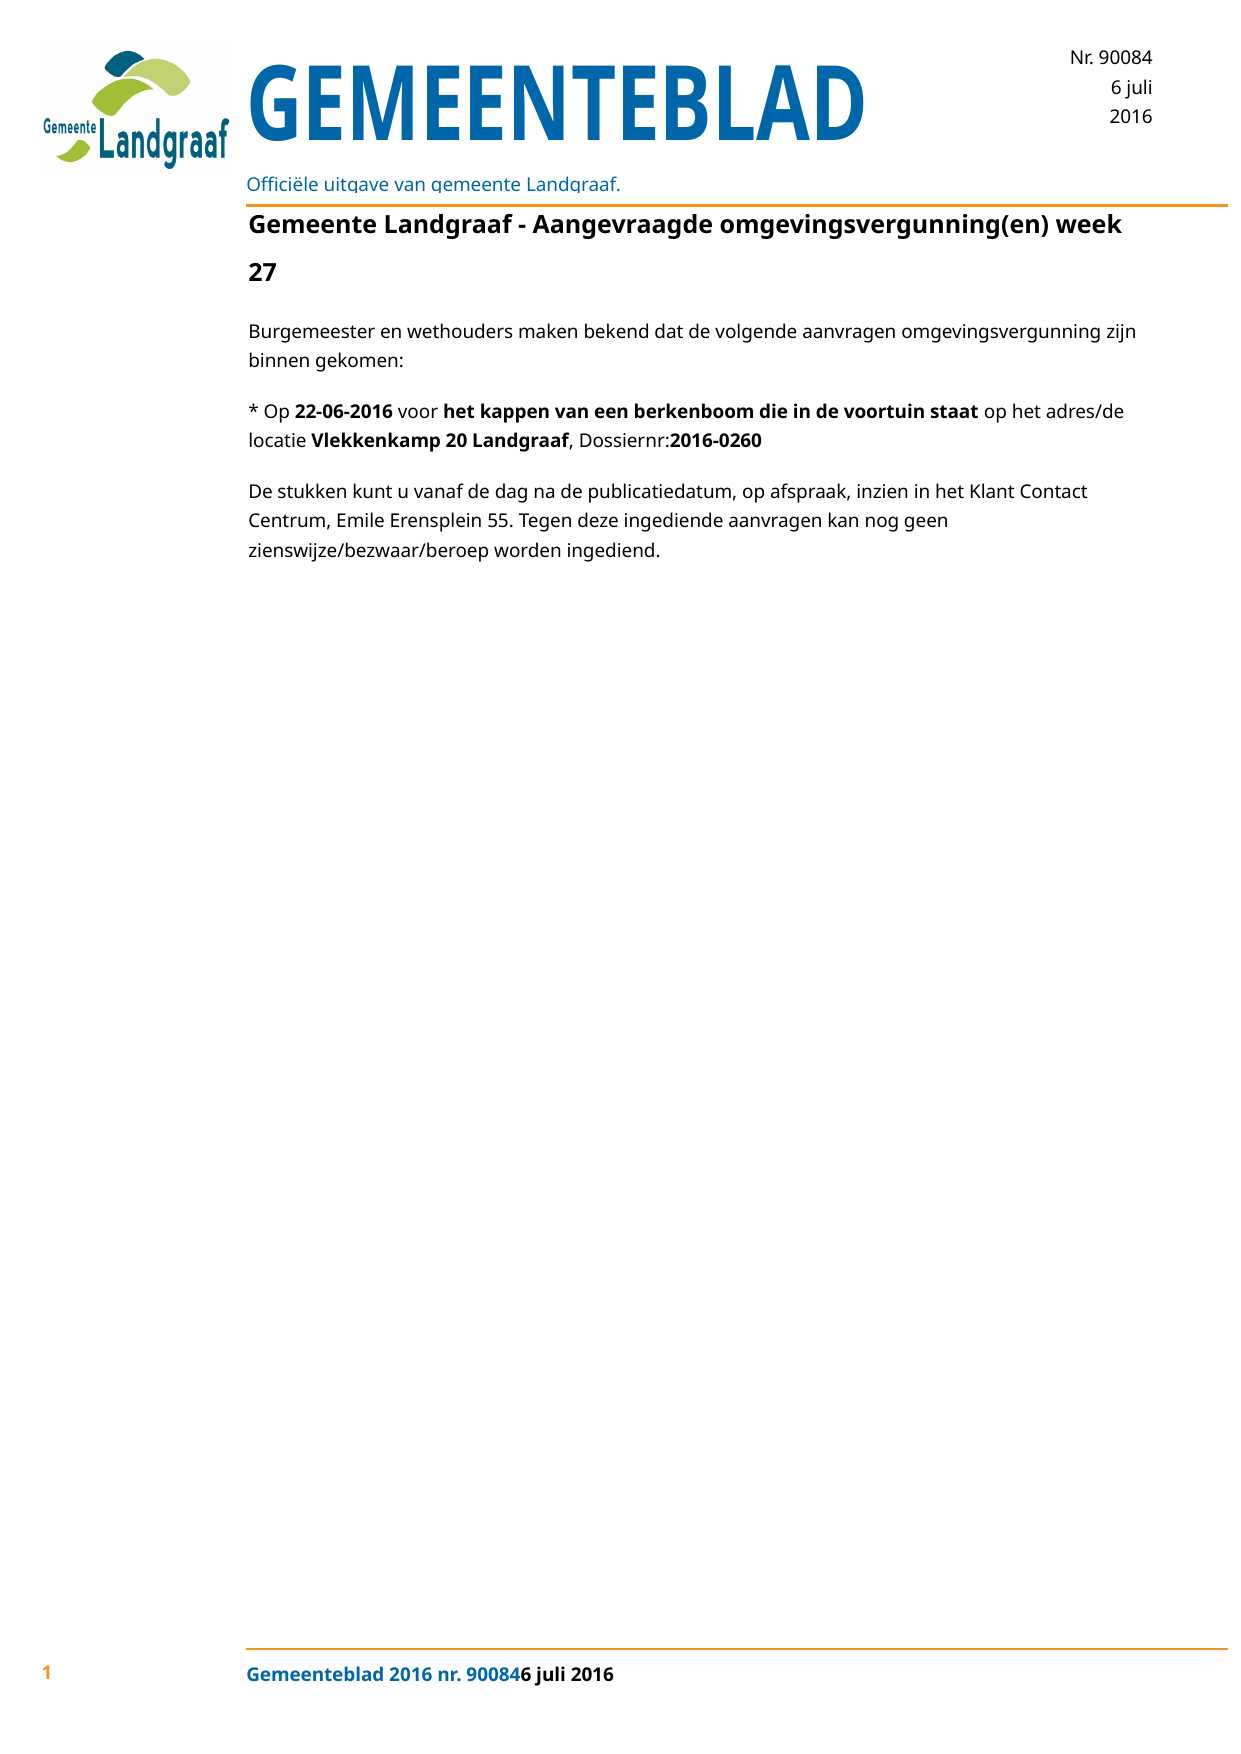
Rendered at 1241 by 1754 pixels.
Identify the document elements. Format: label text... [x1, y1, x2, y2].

text De stukken kunt u vanaf de dag na de publicatiedatum, op afspraak, inzien in het Klant Contact Centrum, Emile Erensplein 55. Tegen deze ingediende aanvragen kan nog geen zienswijze/bezwaar/beroep worden ingediend. [248, 478, 1152, 563]
text Burgemeester en wethouders maken bekend dat de volgende aanvragen omgevingsvergunning zijn binnen gekomen: [248, 318, 1152, 373]
picture [41, 47, 231, 172]
text * Op 22-06-2016 voor het kappen van een berkenboom die in de voortuin staat op het adres/de locatie Vlekkenkamp 20 Landgraaf, Dossiernr:2016-0260 [248, 398, 1152, 453]
text Gemeente Landgraaf - Aangevraagde omgevingsvergunning(en) week 27 [248, 207, 1152, 288]
